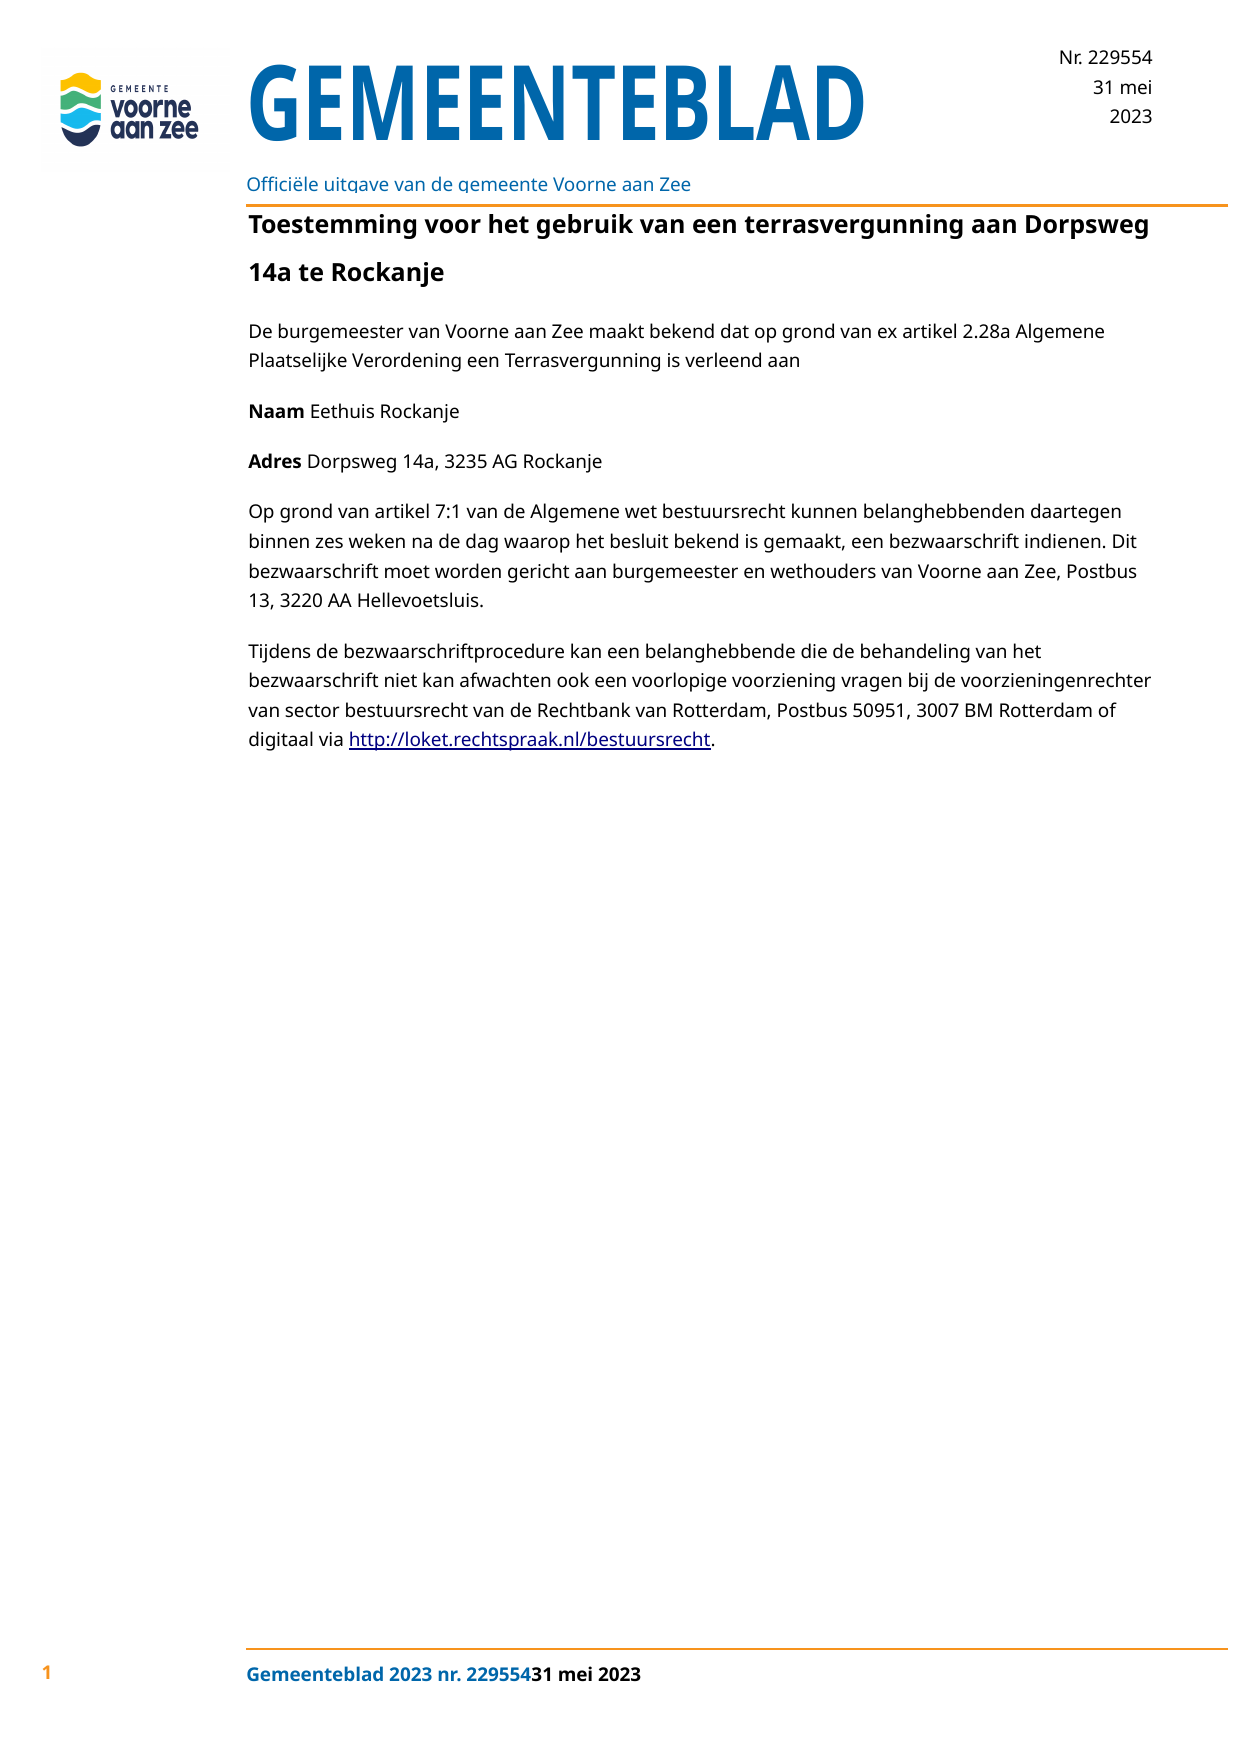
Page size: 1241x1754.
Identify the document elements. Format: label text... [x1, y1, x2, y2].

text Op grond van artikel 7:1 van de Algemene wet bestuursrecht kunnen belanghebbenden daartegen binnen zes weken na de dag waarop het besluit bekend is gemaakt, een bezwaarschrift indienen. Dit bezwaarschrift moet worden gericht aan burgemeester en wethouders van Voorne aan Zee, Postbus 13, 3220 AA Hellevoetsluis. [248, 499, 1152, 613]
text Naam Eethuis Rockanje [248, 398, 1152, 424]
text Toestemming voor het gebruik van een terrasvergunning aan Dorpsweg 14a te Rockanje [248, 207, 1152, 288]
picture [41, 47, 231, 172]
text De burgemeester van Voorne aan Zee maakt bekend dat op grond van ex artikel 2.28a Algemene Plaatselijke Verordening een Terrasvergunning is verleend aan [248, 318, 1152, 373]
text Adres Dorpsweg 14a, 3235 AG Rockanje [248, 448, 1152, 474]
text Tijdens de bezwaarschriftprocedure kan een belanghebbende die de behandeling van het bezwaarschrift niet kan afwachten ook een voorlopige voorziening vragen bij de voorzieningenrechter van sector bestuursrecht van de Rechtbank van Rotterdam, Postbus 50951, 3007 BM Rotterdam of digitaal via http://loket.rechtspraak.nl/bestuursrecht. [248, 638, 1152, 752]
